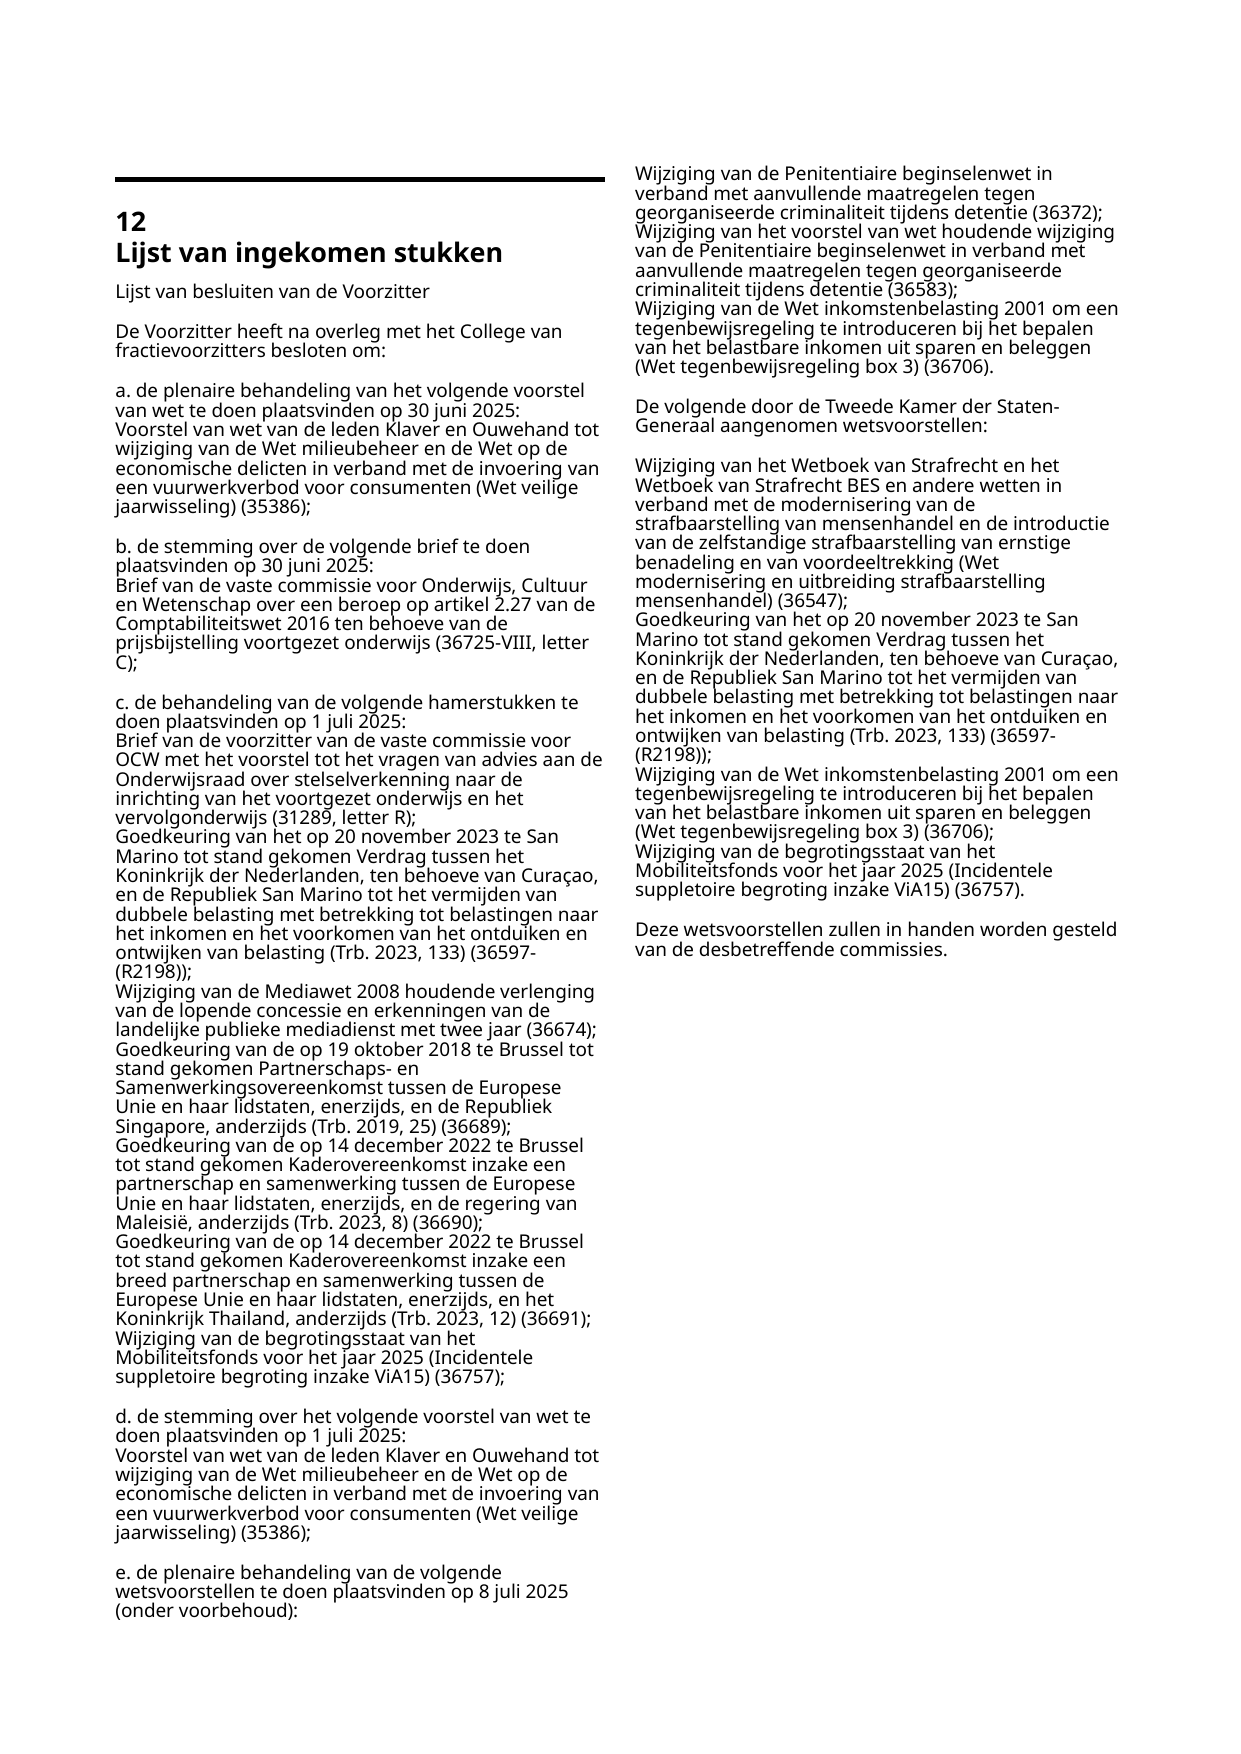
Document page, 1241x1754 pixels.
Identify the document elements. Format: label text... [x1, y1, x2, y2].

text Deze wetsvoorstellen zullen in handen worden gesteld van de desbetreffende commissies. [635, 921, 1125, 960]
text Lijst van besluiten van de Voorzitter [115, 283, 605, 302]
text Wijziging van het voorstel van wet houdende wijziging van de Penitentiaire beginselenwet in verband met aanvullende maatregelen tegen georganiseerde criminaliteit tijdens detentie (36583); [635, 223, 1125, 300]
text d. de stemming over het volgende voorstel van wet te doen plaatsvinden op 1 juli 2025: [115, 1408, 605, 1447]
text Wijziging van de Mediawet 2008 houdende verlenging van de lopende concessie en erkenningen van de landelijke publieke mediadienst met twee jaar (36674); [115, 983, 605, 1041]
text e. de plenaire behandeling van de volgende wetsvoorstellen te doen plaatsvinden op 8 juli 2025 (onder voorbehoud): [115, 1564, 605, 1622]
text Brief van de vaste commissie voor Onderwijs, Cultuur en Wetenschap over een beroep op artikel 2.27 van de Comptabiliteitswet 2016 ten behoeve van de prijsbijstelling voortgezet onderwijs (36725-VIII, letter C); [115, 577, 605, 673]
text Wijziging van de begrotingsstaat van het Mobiliteitsfonds voor het jaar 2025 (Incidentele suppletoire begroting inzake ViA15) (36757); [115, 1329, 605, 1387]
text b. de stemming over de volgende brief te doen plaatsvinden op 30 juni 2025: [115, 538, 605, 577]
text De volgende door de Tweede Kamer der Staten-Generaal aangenomen wetsvoorstellen: [635, 398, 1125, 437]
text a. de plenaire behandeling van het volgende voorstel van wet te doen plaatsvinden op 30 juni 2025: [115, 382, 605, 421]
text Brief van de voorzitter van de vaste commissie voor OCW met het voorstel tot het vragen van advies aan de Onderwijsraad over stelselverkenning naar de inrichting van het voortgezet onderwijs en het vervolgonderwijs (31289, letter R); [115, 732, 605, 828]
text Goedkeuring van de op 14 december 2022 te Brussel tot stand gekomen Kaderovereenkomst inzake een breed partnerschap en samenwerking tussen de Europese Unie en haar lidstaten, enerzijds, en het Koninkrijk Thailand, anderzijds (Trb. 2023, 12) (36691); [115, 1233, 605, 1329]
text Wijziging van de Penitentiaire beginselenwet in verband met aanvullende maatregelen tegen georganiseerde criminaliteit tijdens detentie (36372); [635, 165, 1125, 223]
text Lijst van ingekomen stukken [115, 239, 605, 283]
text Wijziging van de Wet inkomstenbelasting 2001 om een tegenbewijsregeling te introduceren bij het bepalen van het belastbare inkomen uit sparen en beleggen (Wet tegenbewijsregeling box 3) (36706). [635, 300, 1125, 377]
text Voorstel van wet van de leden Klaver en Ouwehand tot wijziging van de Wet milieubeheer en de Wet op de economische delicten in verband met de invoering van een vuurwerkverbod voor consumenten (Wet veilige jaarwisseling) (35386); [115, 421, 605, 517]
text De Voorzitter heeft na overleg met het College van fractievoorzitters besloten om: [115, 323, 605, 362]
text Wijziging van de begrotingsstaat van het Mobiliteitsfonds voor het jaar 2025 (Incidentele suppletoire begroting inzake ViA15) (36757). [635, 843, 1125, 901]
text Voorstel van wet van de leden Klaver en Ouwehand tot wijziging van de Wet milieubeheer en de Wet op de economische delicten in verband met de invoering van een vuurwerkverbod voor consumenten (Wet veilige jaarwisseling) (35386); [115, 1447, 605, 1543]
text 12 [115, 203, 605, 239]
text Goedkeuring van het op 20 november 2023 te San Marino tot stand gekomen Verdrag tussen het Koninkrijk der Nederlanden, ten behoeve van Curaçao, en de Republiek San Marino tot het vermijden van dubbele belasting met betrekking tot belastingen naar het inkomen en het voorkomen van het ontduiken en ontwijken van belasting (Trb. 2023, 133) (36597-(R2198)); [635, 611, 1125, 766]
text c. de behandeling van de volgende hamerstukken te doen plaatsvinden op 1 juli 2025: [115, 694, 605, 732]
text Wijziging van het Wetboek van Strafrecht en het Wetboek van Strafrecht BES en andere wetten in verband met de modernisering van de strafbaarstelling van mensenhandel en de introductie van de zelfstandige strafbaarstelling van ernstige benadeling en van voordeeltrekking (Wet modernisering en uitbreiding strafbaarstelling mensenhandel) (36547); [635, 457, 1125, 611]
text Goedkeuring van de op 14 december 2022 te Brussel tot stand gekomen Kaderovereenkomst inzake een partnerschap en samenwerking tussen de Europese Unie en haar lidstaten, enerzijds, en de regering van Maleisië, anderzijds (Trb. 2023, 8) (36690); [115, 1137, 605, 1233]
text Goedkeuring van het op 20 november 2023 te San Marino tot stand gekomen Verdrag tussen het Koninkrijk der Nederlanden, ten behoeve van Curaçao, en de Republiek San Marino tot het vermijden van dubbele belasting met betrekking tot belastingen naar het inkomen en het voorkomen van het ontduiken en ontwijken van belasting (Trb. 2023, 133) (36597-(R2198)); [115, 828, 605, 983]
text Goedkeuring van de op 19 oktober 2018 te Brussel tot stand gekomen Partnerschaps- en Samenwerkingsovereenkomst tussen de Europese Unie en haar lidstaten, enerzijds, en de Republiek Singapore, anderzijds (Trb. 2019, 25) (36689); [115, 1041, 605, 1137]
text Wijziging van de Wet inkomstenbelasting 2001 om een tegenbewijsregeling te introduceren bij het bepalen van het belastbare inkomen uit sparen en beleggen (Wet tegenbewijsregeling box 3) (36706); [635, 766, 1125, 843]
